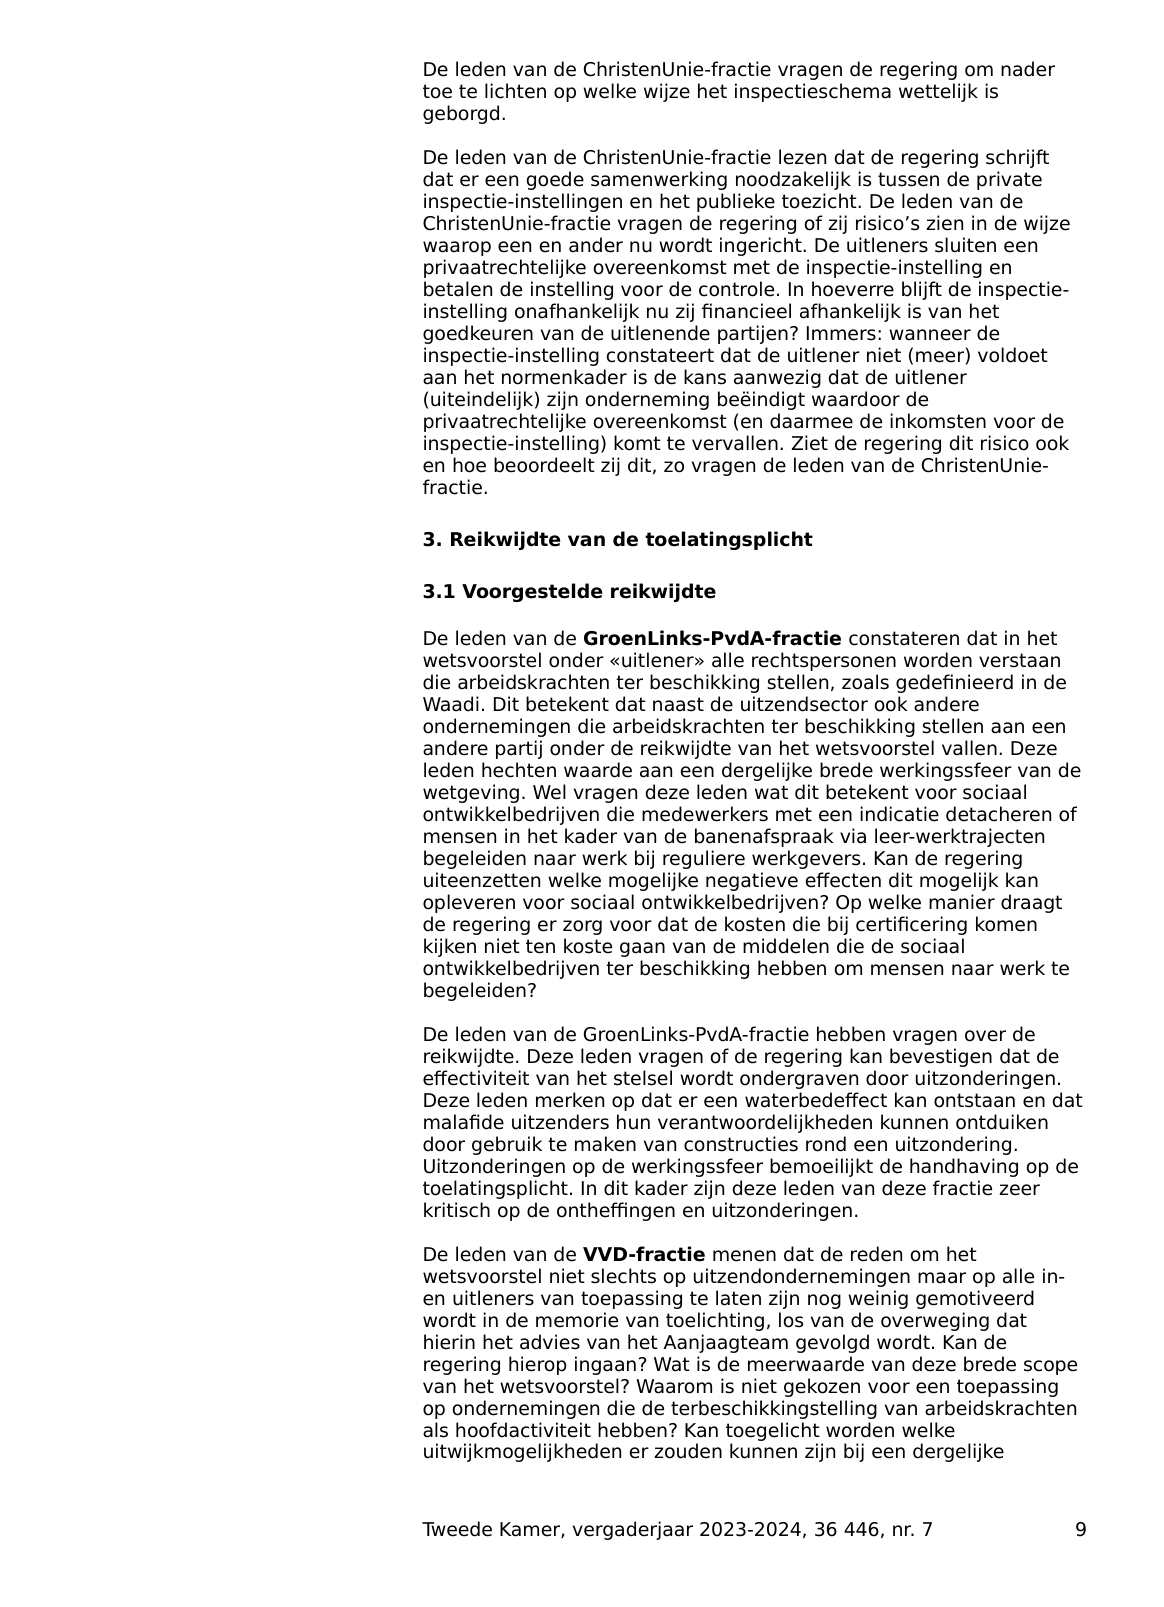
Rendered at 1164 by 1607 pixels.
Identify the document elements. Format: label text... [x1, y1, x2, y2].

text De leden van de ChristenUnie-fractie lezen dat de regering schrijft dat er een goede samenwerking noodzakelijk is tussen de private inspectie-instellingen en het publieke toezicht. De leden van de ChristenUnie-fractie vragen de regering of zij risico’s zien in de wijze waarop een en ander nu wordt ingericht. De uitleners sluiten een privaatrechtelijke overeenkomst met de inspectie-instelling en betalen de instelling voor de controle. In hoeverre blijft de inspectie-instelling onafhankelijk nu zij financieel afhankelijk is van het goedkeuren van de uitlenende partijen? Immers: wanneer de inspectie-instelling constateert dat de uitlener niet (meer) voldoet aan het normenkader is de kans aanwezig dat de uitlener (uiteindelijk) zijn onderneming beëindigt waardoor de privaatrechtelijke overeenkomst (en daarmee de inkomsten voor de inspectie-instelling) komt te vervallen. Ziet de regering dit risico ook en hoe beoordeelt zij dit, zo vragen de leden van de ChristenUnie-fractie. [422, 147, 1087, 499]
subtitle 3. Reikwijdte van de toelatingsplicht [422, 529, 1087, 551]
text De leden van de VVD-fractie menen dat de reden om het wetsvoorstel niet slechts op uitzendondernemingen maar op alle in- en uitleners van toepassing te laten zijn nog weinig gemotiveerd wordt in de memorie van toelichting, los van de overweging dat hierin het advies van het Aanjaagteam gevolgd wordt. Kan de regering hierop ingaan? Wat is de meerwaarde van deze brede scope van het wetsvoorstel? Waarom is niet gekozen voor een toepassing op ondernemingen die de terbeschikkingstelling van arbeidskrachten als hoofdactiviteit hebben? Kan toegelicht worden welke uitwijkmogelijkheden er zouden kunnen zijn bij een dergelijke [422, 1244, 1087, 1463]
subtitle 3.1 Voorgestelde reikwijdte [422, 581, 1087, 603]
text De leden van de GroenLinks-PvdA-fractie hebben vragen over de reikwijdte. Deze leden vragen of de regering kan bevestigen dat de effectiviteit van het stelsel wordt ondergraven door uitzonderingen. Deze leden merken op dat er een waterbedeffect kan ontstaan en dat malafide uitzenders hun verantwoordelijkheden kunnen ontduiken door gebruik te maken van constructies rond een uitzondering. Uitzonderingen op de werkingssfeer bemoeilijkt de handhaving op de toelatingsplicht. In dit kader zijn deze leden van deze fractie zeer kritisch op de ontheffingen en uitzonderingen. [422, 1024, 1087, 1221]
text De leden van de GroenLinks-PvdA-fractie constateren dat in het wetsvoorstel onder «uitlener» alle rechtspersonen worden verstaan die arbeidskrachten ter beschikking stellen, zoals gedefinieerd in de Waadi. Dit betekent dat naast de uitzendsector ook andere ondernemingen die arbeidskrachten ter beschikking stellen aan een andere partij onder de reikwijdte van het wetsvoorstel vallen. Deze leden hechten waarde aan een dergelijke brede werkingssfeer van de wetgeving. Wel vragen deze leden wat dit betekent voor sociaal ontwikkelbedrijven die medewerkers met een indicatie detacheren of mensen in het kader van de banenafspraak via leer-werktrajecten begeleiden naar werk bij reguliere werkgevers. Kan de regering uiteenzetten welke mogelijke negatieve effecten dit mogelijk kan opleveren voor sociaal ontwikkelbedrijven? Op welke manier draagt de regering er zorg voor dat de kosten die bij certificering komen kijken niet ten koste gaan van de middelen die de sociaal ontwikkelbedrijven ter beschikking hebben om mensen naar werk te begeleiden? [422, 628, 1087, 1001]
text De leden van de ChristenUnie-fractie vragen de regering om nader toe te lichten op welke wijze het inspectieschema wettelijk is geborgd. [422, 59, 1087, 125]
